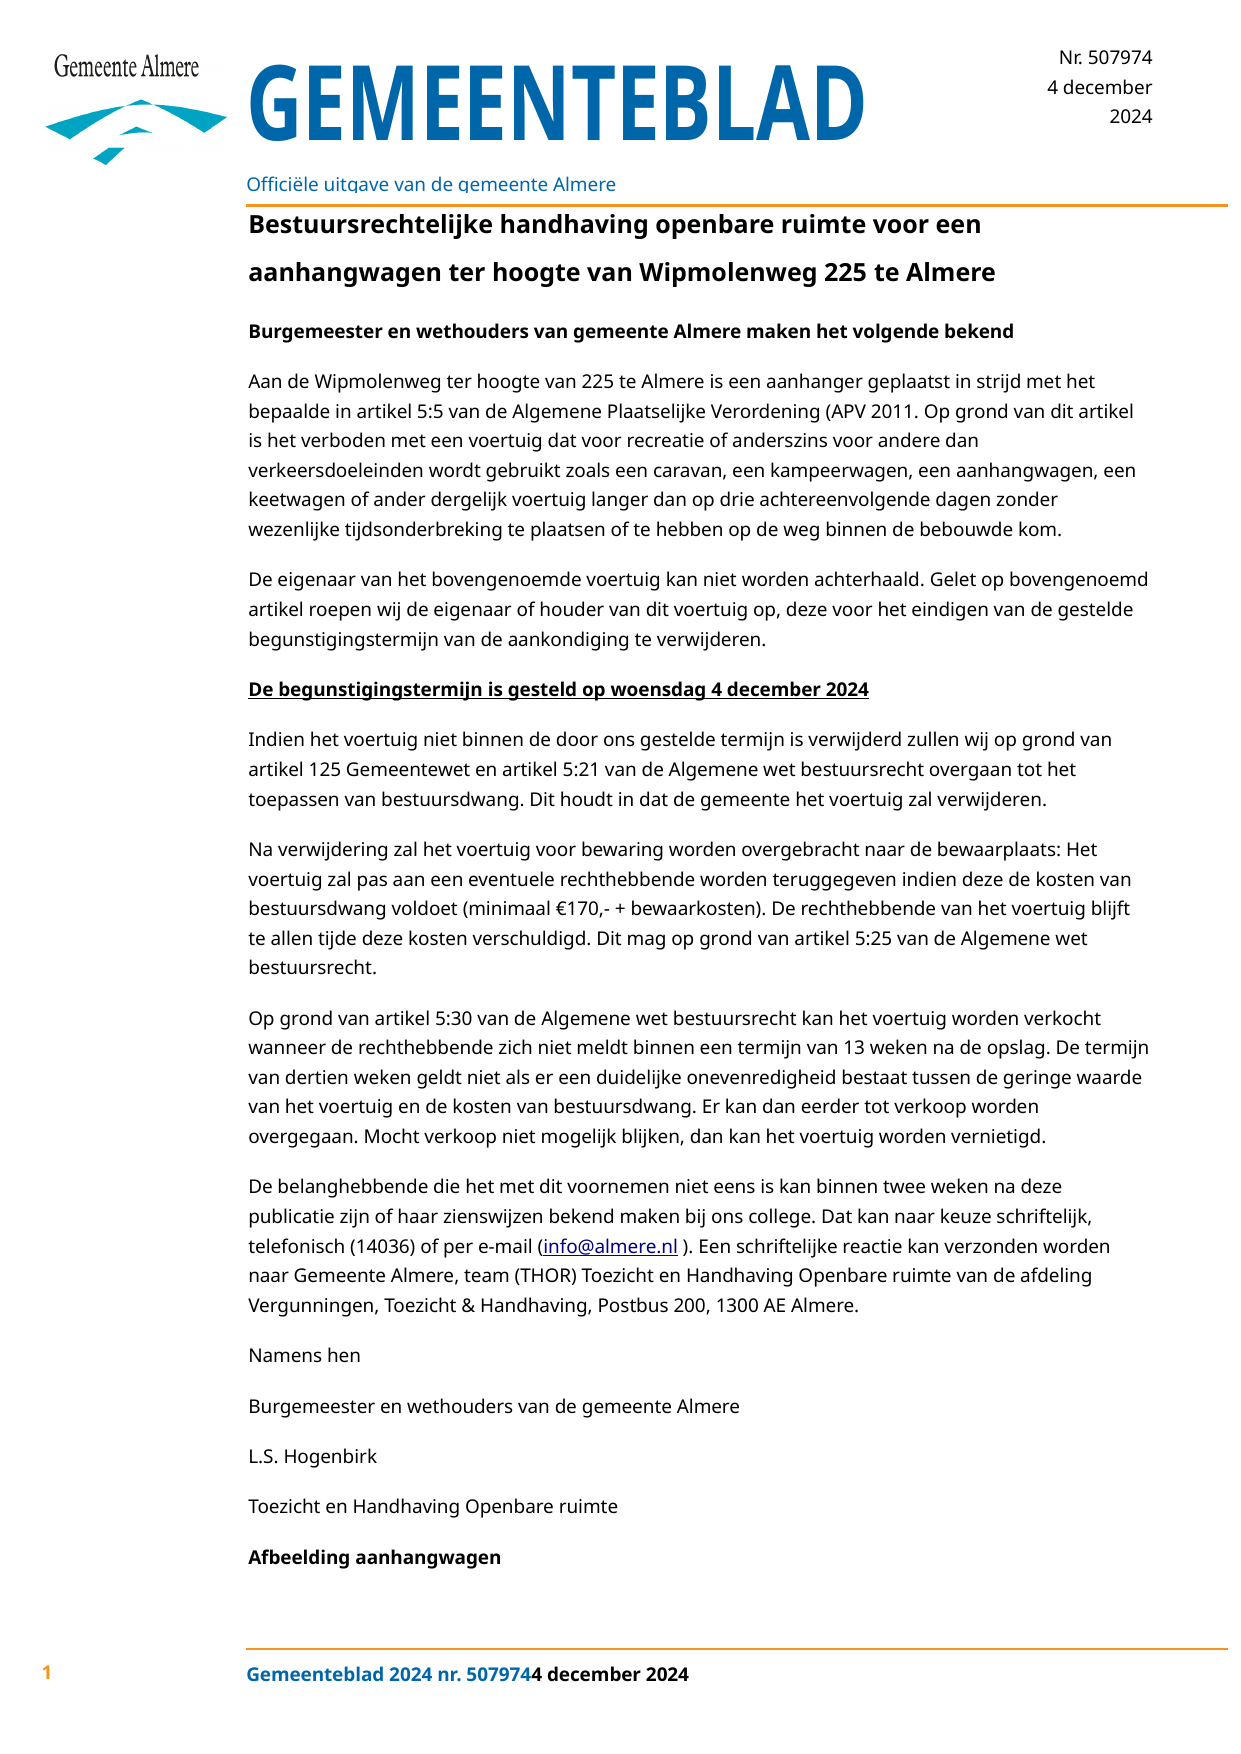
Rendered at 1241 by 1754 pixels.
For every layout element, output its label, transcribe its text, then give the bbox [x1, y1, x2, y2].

text L.S. Hogenbirk [248, 1443, 1152, 1469]
text Burgemeester en wethouders van de gemeente Almere [248, 1393, 1152, 1419]
text De begunstigingstermijn is gesteld op woensdag 4 december 2024 [248, 676, 1152, 702]
text De eigenaar van het bovengenoemde voertuig kan niet worden achterhaald. Gelet op bovengenoemd artikel roepen wij de eigenaar of houder van dit voertuig op, deze voor het eindigen van de gestelde begunstigingstermijn van de aankondiging te verwijderen. [248, 567, 1152, 652]
text Na verwijdering zal het voertuig voor bewaring worden overgebracht naar de bewaarplaats: Het voertuig zal pas aan een eventuele rechthebbende worden teruggegeven indien deze de kosten van bestuursdwang voldoet (minimaal €170,- + bewaarkosten). De rechthebbende van het voertuig blijft te allen tijde deze kosten verschuldigd. Dit mag op grond van artikel 5:25 van de Algemene wet bestuursrecht. [248, 836, 1152, 980]
text Aan de Wipmolenweg ter hoogte van 225 te Almere is een aanhanger geplaatst in strijd met het bepaalde in artikel 5:5 van de Algemene Plaatselijke Verordening (APV 2011. Op grond van dit artikel is het verboden met een voertuig dat voor recreatie of anderszins voor andere dan verkeersdoeleinden wordt gebruikt zoals een caravan, een kampeerwagen, een aanhangwagen, een keetwagen of ander dergelijk voertuig langer dan op drie achtereenvolgende dagen zonder wezenlijke tijdsonderbreking te plaatsen of te hebben op de weg binnen de bebouwde kom. [248, 368, 1152, 542]
text Burgemeester en wethouders van gemeente Almere maken het volgende bekend [248, 318, 1152, 344]
text Toezicht en Handhaving Openbare ruimte [248, 1494, 1152, 1519]
text Afbeelding aanhangwagen [248, 1544, 1152, 1570]
text Namens hen [248, 1342, 1152, 1368]
text Op grond van artikel 5:30 van de Algemene wet bestuursrecht kan het voertuig worden verkocht wanneer de rechthebbende zich niet meldt binnen een termijn van 13 weken na de opslag. De termijn van dertien weken geldt niet als er een duidelijke onevenredigheid bestaat tussen de geringe waarde van het voertuig en de kosten van bestuursdwang. Er kan dan eerder tot verkoop worden overgegaan. Mocht verkoop niet mogelijk blijken, dan kan het voertuig worden vernietigd. [248, 1005, 1152, 1149]
text Indien het voertuig niet binnen de door ons gestelde termijn is verwijderd zullen wij op grond van artikel 125 Gemeentewet en artikel 5:21 van de Algemene wet bestuursrecht overgaan tot het toepassen van bestuursdwang. Dit houdt in dat de gemeente het voertuig zal verwijderen. [248, 727, 1152, 812]
picture [41, 47, 231, 172]
text De belanghebbende die het met dit voornemen niet eens is kan binnen twee weken na deze publicatie zijn of haar zienswijzen bekend maken bij ons college. Dat kan naar keuze schriftelijk, telefonisch (14036) of per e-mail (info@almere.nl ). Een schriftelijke reactie kan verzonden worden naar Gemeente Almere, team (THOR) Toezicht en Handhaving Openbare ruimte van de afdeling Vergunningen, Toezicht & Handhaving, Postbus 200, 1300 AE Almere. [248, 1174, 1152, 1318]
text Bestuursrechtelijke handhaving openbare ruimte voor een aanhangwagen ter hoogte van Wipmolenweg 225 te Almere [248, 207, 1152, 288]
